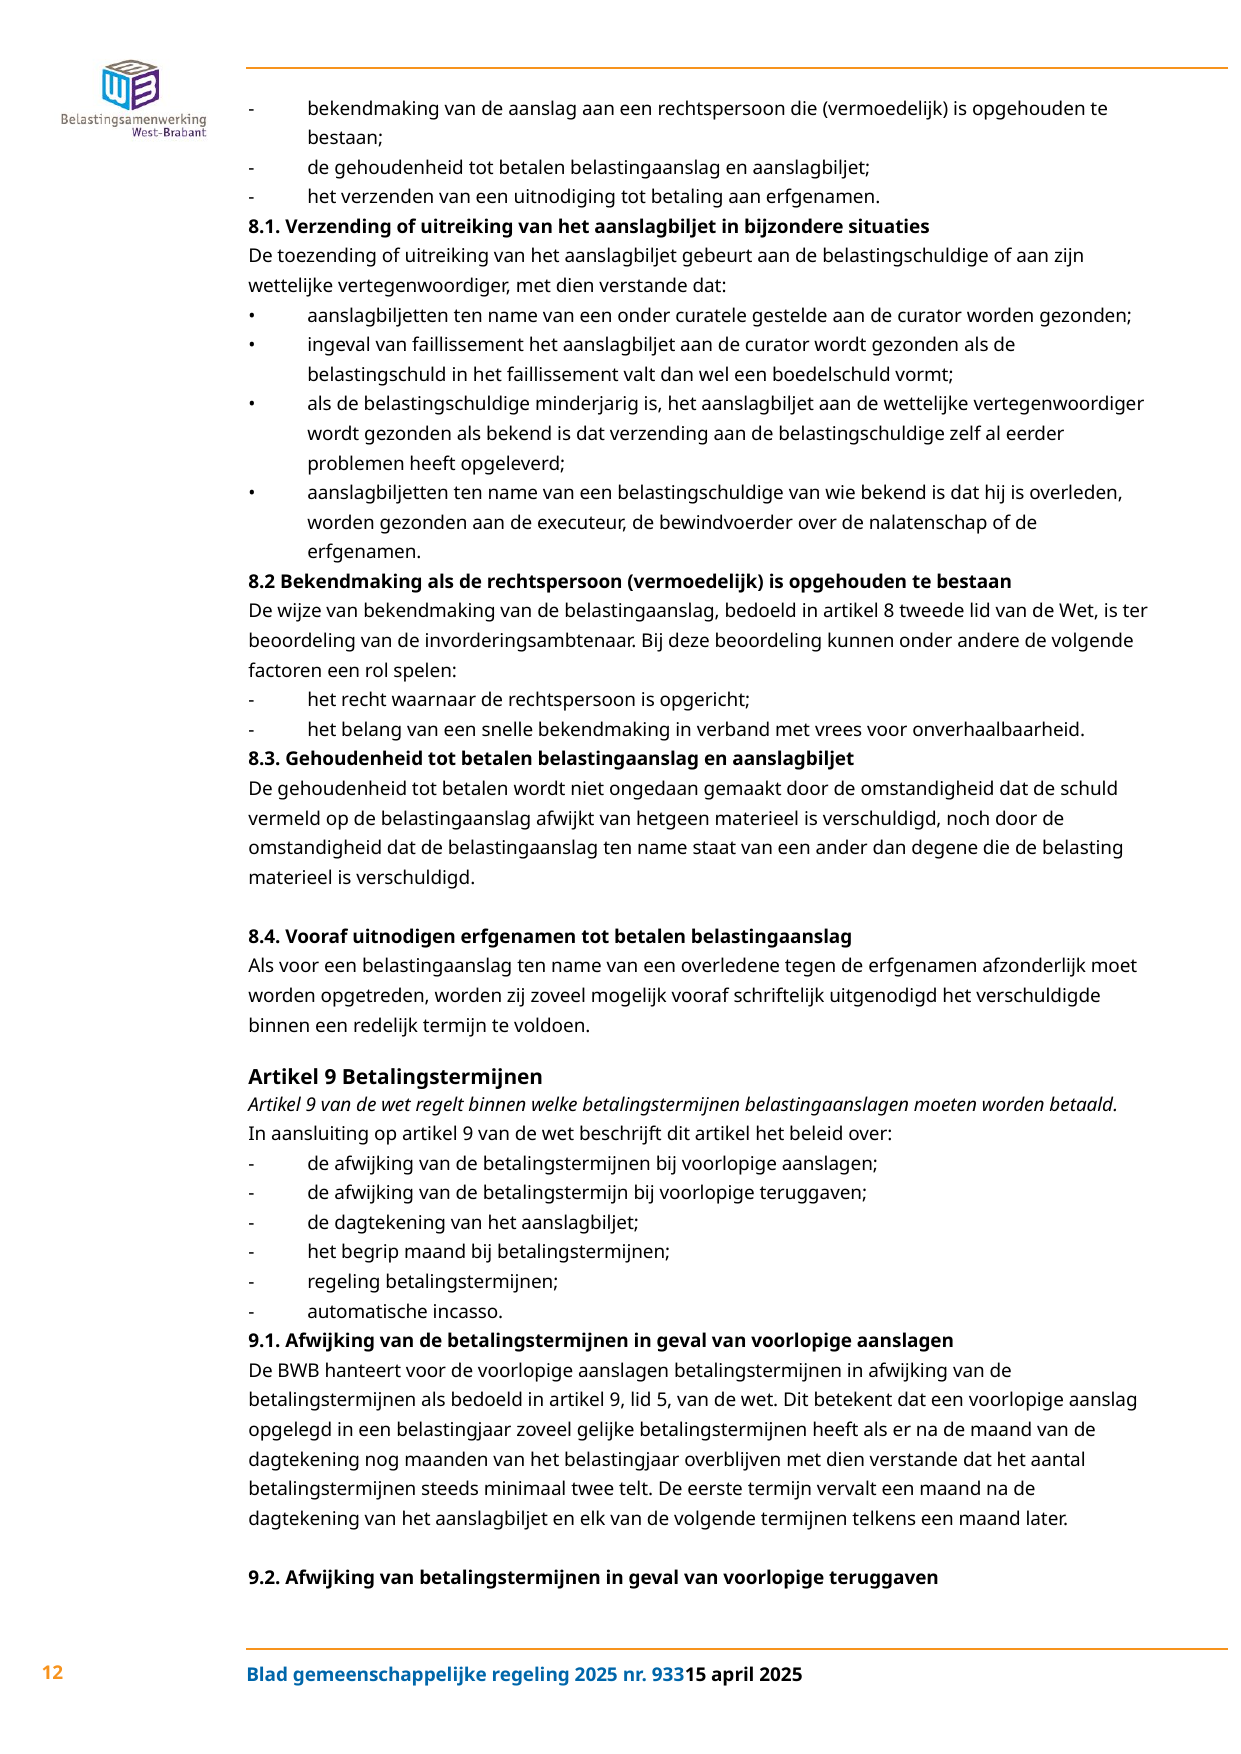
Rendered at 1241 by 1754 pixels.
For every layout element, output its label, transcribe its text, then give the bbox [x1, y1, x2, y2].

list de afwijking van de betalingstermijn bij voorlopige teruggaven; [248, 1179, 1152, 1205]
text 8.2 Bekendmaking als de rechtspersoon (vermoedelijk) is opgehouden te bestaan [248, 568, 1152, 594]
list als de belastingschuldige minderjarig is, het aanslagbiljet aan de wettelijke vertegenwoordiger wordt gezonden als bekend is dat verzending aan de belastingschuldige zelf al eerder problemen heeft opgeleverd; [248, 391, 1152, 476]
list het belang van een snelle bekendmaking in verband met vrees voor onverhaalbaarheid. [248, 716, 1152, 742]
list het begrip maand bij betalingstermijnen; [248, 1239, 1152, 1264]
text 8.1. Verzending of uitreiking van het aanslagbiljet in bijzondere situaties [248, 213, 1152, 239]
text 8.4. Vooraf uitnodigen erfgenamen tot betalen belastingaanslag [248, 923, 1152, 949]
text Als voor een belastingaanslag ten name van een overledene tegen de erfgenamen afzonderlijk moet worden opgetreden, worden zij zoveel mogelijk vooraf schriftelijk uitgenodigd het verschuldigde binnen een redelijk termijn te voldoen. [248, 953, 1152, 1038]
text Artikel 9 Betalingstermijnen [248, 1062, 1152, 1091]
text De wijze van bekendmaking van de belastingaanslag, bedoeld in artikel 8 tweede lid van de Wet, is ter beoordeling van de invorderingsambtenaar. Bij deze beoordeling kunnen onder andere de volgende factoren een rol spelen: [248, 598, 1152, 683]
list het verzenden van een uitnodiging tot betaling aan erfgenamen. [248, 183, 1152, 209]
text De gehoudenheid tot betalen wordt niet ongedaan gemaakt door de omstandigheid dat de schuld vermeld op de belastingaanslag afwijkt van hetgeen materieel is verschuldigd, noch door de omstandigheid dat de belastingaanslag ten name staat van een ander dan degene die de belasting materieel is verschuldigd. [248, 775, 1152, 890]
text De BWB hanteert voor de voorlopige aanslagen betalingstermijnen in afwijking van de betalingstermijnen als bedoeld in artikel 9, lid 5, van de wet. Dit betekent dat een voorlopige aanslag opgelegd in een belastingjaar zoveel gelijke betalingstermijnen heeft als er na de maand van de dagtekening nog maanden van het belastingjaar overblijven met dien verstande dat het aantal betalingstermijnen steeds minimaal twee telt. De eerste termijn vervalt een maand na de dagtekening van het aanslagbiljet en elk van de volgende termijnen telkens een maand later. [248, 1357, 1152, 1531]
list regeling betalingstermijnen; [248, 1268, 1152, 1294]
list automatische incasso. [248, 1298, 1152, 1323]
text De toezending of uitreiking van het aanslagbiljet gebeurt aan de belastingschuldige of aan zijn wettelijke vertegenwoordiger, met dien verstande dat: [248, 243, 1152, 298]
list bekendmaking van de aanslag aan een rechtspersoon die (vermoedelijk) is opgehouden te bestaan; [248, 95, 1152, 150]
list aanslagbiljetten ten name van een belastingschuldige van wie bekend is dat hij is overleden, worden gezonden aan de executeur, de bewindvoerder over de nalatenschap of de erfgenamen. [248, 479, 1152, 564]
list de gehoudenheid tot betalen belastingaanslag en aanslagbiljet; [248, 154, 1152, 180]
text In aansluiting op artikel 9 van de wet beschrijft dit artikel het beleid over: [248, 1120, 1152, 1146]
text Artikel 9 van de wet regelt binnen welke betalingstermijnen belastingaanslagen moeten worden betaald. [248, 1091, 1152, 1116]
list ingeval van faillissement het aanslagbiljet aan de curator wordt gezonden als de belastingschuld in het faillissement valt dan wel een boedelschuld vormt; [248, 331, 1152, 387]
text 9.1. Afwijking van de betalingstermijnen in geval van voorlopige aanslagen [248, 1327, 1152, 1353]
list de dagtekening van het aanslagbiljet; [248, 1209, 1152, 1235]
text 9.2. Afwijking van betalingstermijnen in geval van voorlopige teruggaven [248, 1564, 1152, 1590]
list de afwijking van de betalingstermijnen bij voorlopige aanslagen; [248, 1150, 1152, 1176]
picture [41, 47, 231, 172]
list aanslagbiljetten ten name van een onder curatele gestelde aan de curator worden gezonden; [248, 302, 1152, 328]
text 8.3. Gehoudenheid tot betalen belastingaanslag en aanslagbiljet [248, 746, 1152, 771]
list het recht waarnaar de rechtspersoon is opgericht; [248, 686, 1152, 712]
